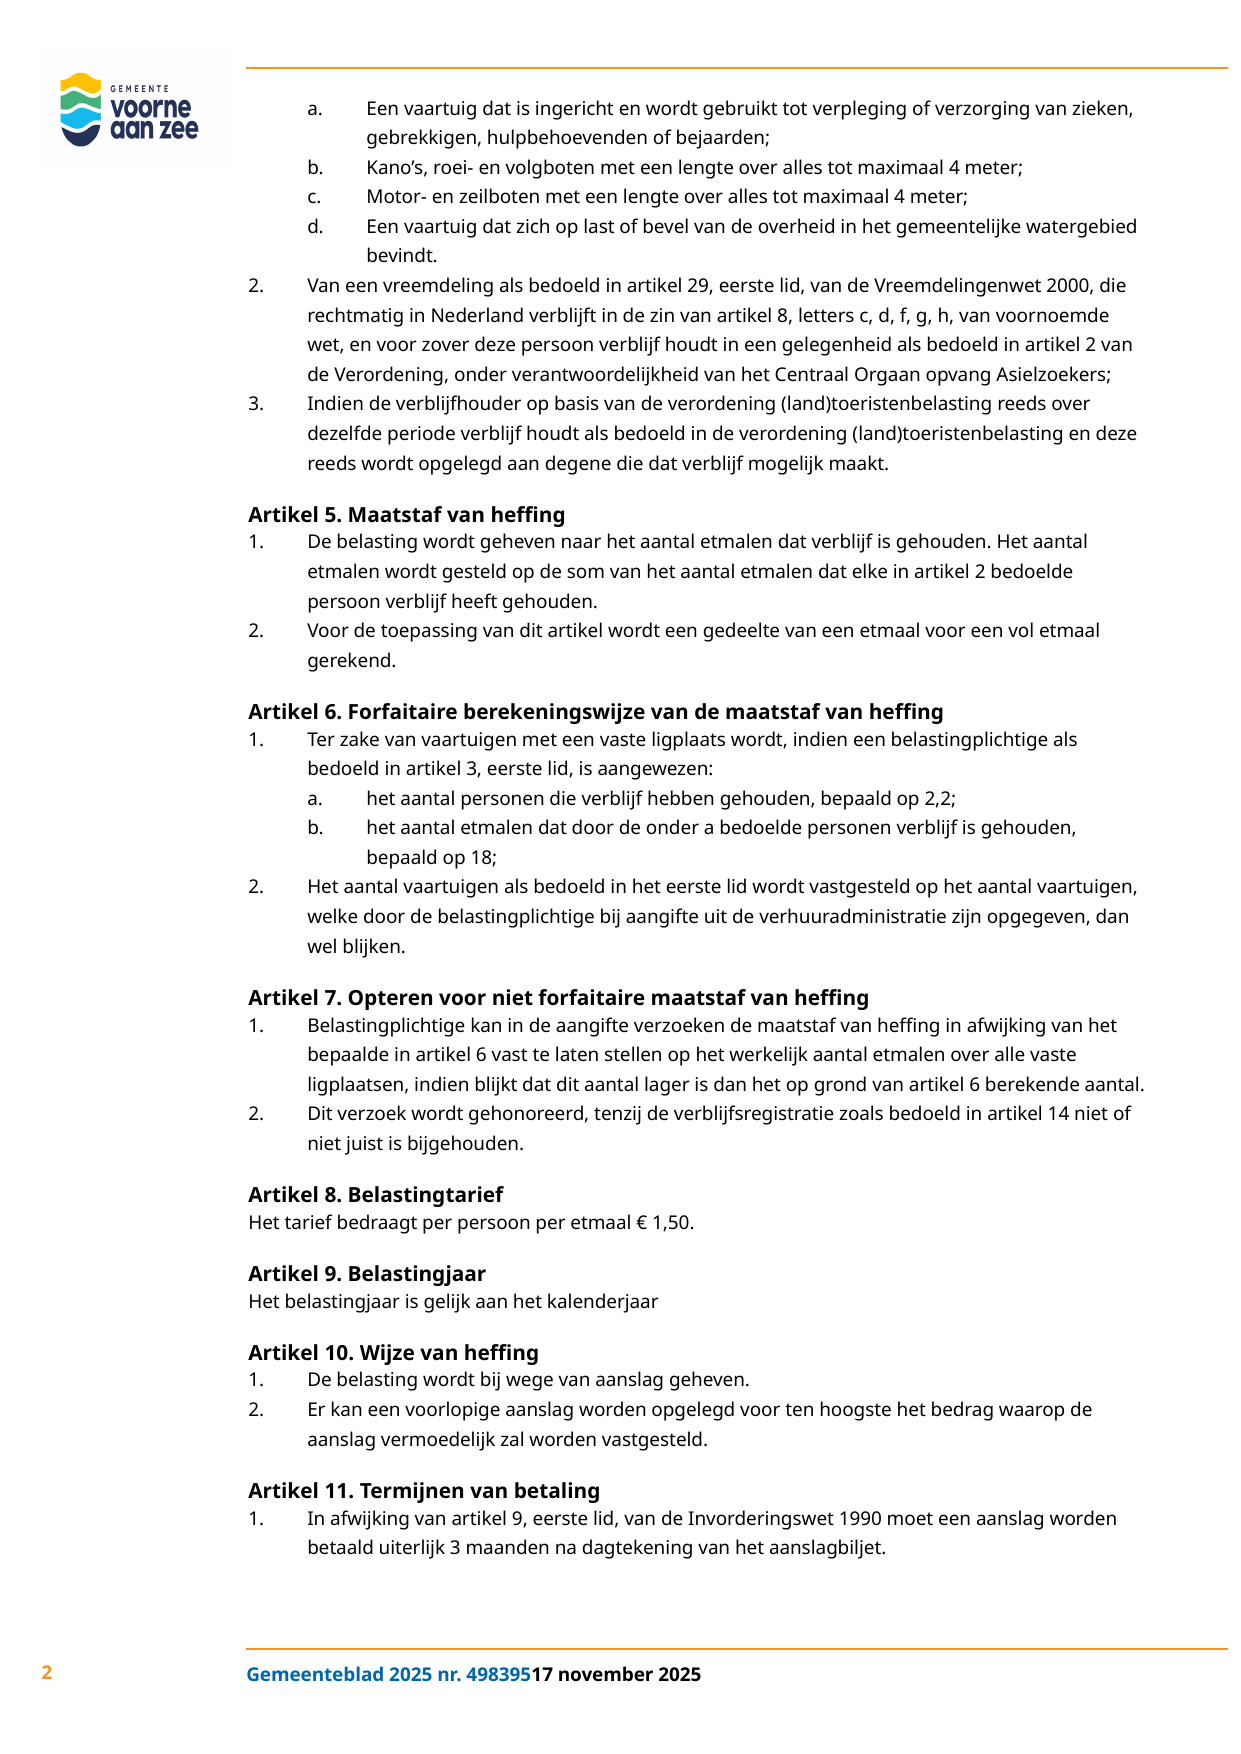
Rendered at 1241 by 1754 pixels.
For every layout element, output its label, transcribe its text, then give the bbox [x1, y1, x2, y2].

text Het tarief bedraagt per persoon per etmaal € 1,50. [248, 1209, 1152, 1235]
list het aantal etmalen dat door de onder a bedoelde personen verblijf is gehouden, bepaald op 18; [307, 814, 1152, 870]
list Het aantal vaartuigen als bedoeld in het eerste lid wordt vastgesteld op het aantal vaartuigen, welke door de belastingplichtige bij aangifte uit de verhuuradministratie zijn opgegeven, dan wel blijken. [248, 874, 1152, 959]
list Een vaartuig dat is ingericht en wordt gebruikt tot verpleging of verzorging van zieken, gebrekkigen, hulpbehoevenden of bejaarden; [307, 95, 1152, 150]
list De belasting wordt bij wege van aanslag geheven. [248, 1367, 1152, 1392]
list Dit verzoek wordt gehonoreerd, tenzij de verblijfsregistratie zoals bedoeld in artikel 14 niet of niet juist is bijgehouden. [248, 1101, 1152, 1156]
text Artikel 8. Belastingtarief [248, 1181, 1152, 1209]
picture [41, 47, 231, 172]
text Artikel 6. Forfaitaire berekeningswijze van de maatstaf van heffing [248, 697, 1152, 726]
list Er kan een voorlopige aanslag worden opgelegd voor ten hoogste het bedrag waarop de aanslag vermoedelijk zal worden vastgesteld. [248, 1396, 1152, 1452]
list Ter zake van vaartuigen met een vaste ligplaats wordt, indien een belastingplichtige als bedoeld in artikel 3, eerste lid, is aangewezen: [248, 726, 1152, 781]
text Het belastingjaar is gelijk aan het kalenderjaar [248, 1288, 1152, 1313]
text Artikel 10. Wijze van heffing [248, 1338, 1152, 1367]
list het aantal personen die verblijf hebben gehouden, bepaald op 2,2; [307, 785, 1152, 811]
list Motor- en zeilboten met een lengte over alles tot maximaal 4 meter; [307, 183, 1152, 209]
text Artikel 9. Belastingjaar [248, 1259, 1152, 1288]
list Van een vreemdeling als bedoeld in artikel 29, eerste lid, van de Vreemdelingenwet 2000, die rechtmatig in Nederland verblijft in de zin van artikel 8, letters c, d, f, g, h, van voornoemde wet, en voor zover deze persoon verblijf houdt in een gelegenheid als bedoeld in artikel 2 van de Verordening, onder verantwoordelijkheid van het Centraal Orgaan opvang Asielzoekers; [248, 272, 1152, 387]
text Artikel 5. Maatstaf van heffing [248, 500, 1152, 529]
list De belasting wordt geheven naar het aantal etmalen dat verblijf is gehouden. Het aantal etmalen wordt gesteld op de som van het aantal etmalen dat elke in artikel 2 bedoelde persoon verblijf heeft gehouden. [248, 529, 1152, 613]
list Een vaartuig dat zich op last of bevel van de overheid in het gemeentelijke watergebied bevindt. [307, 213, 1152, 268]
list Kano’s, roei- en volgboten met een lengte over alles tot maximaal 4 meter; [307, 154, 1152, 180]
list Belastingplichtige kan in de aangifte verzoeken de maatstaf van heffing in afwijking van het bepaalde in artikel 6 vast te laten stellen op het werkelijk aantal etmalen over alle vaste ligplaatsen, indien blijkt dat dit aantal lager is dan het op grond van artikel 6 berekende aantal. [248, 1012, 1152, 1097]
text Artikel 11. Termijnen van betaling [248, 1476, 1152, 1505]
text Artikel 7. Opteren voor niet forfaitaire maatstaf van heffing [248, 983, 1152, 1012]
list Voor de toepassing van dit artikel wordt een gedeelte van een etmaal voor een vol etmaal gerekend. [248, 617, 1152, 673]
list In afwijking van artikel 9, eerste lid, van de Invorderingswet 1990 moet een aanslag worden betaald uiterlijk 3 maanden na dagtekening van het aanslagbiljet. [248, 1505, 1152, 1560]
list Indien de verblijfhouder op basis van de verordening (land)toeristenbelasting reeds over dezelfde periode verblijf houdt als bedoeld in de verordening (land)toeristenbelasting en deze reeds wordt opgelegd aan degene die dat verblijf mogelijk maakt. [248, 391, 1152, 476]
